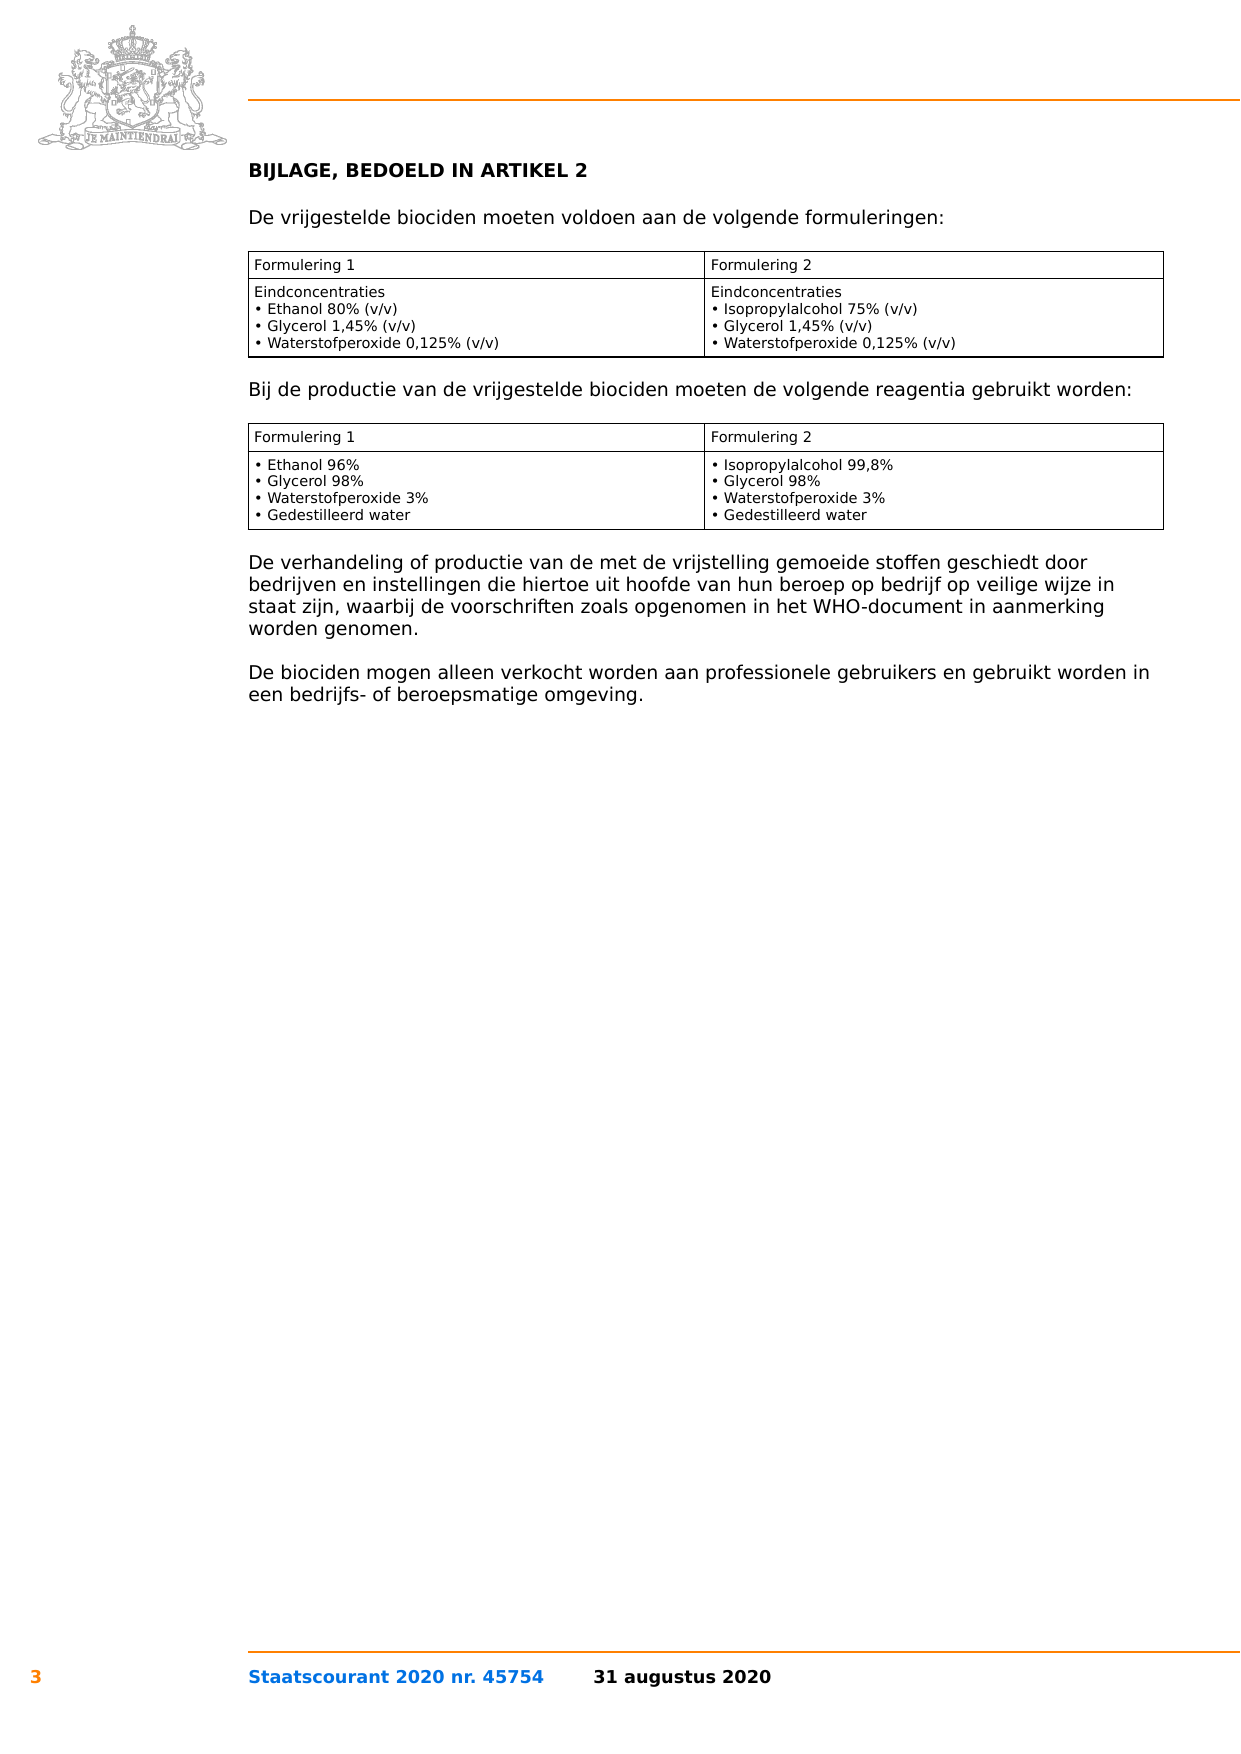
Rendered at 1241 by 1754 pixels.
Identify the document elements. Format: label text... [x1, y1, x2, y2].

text De biociden mogen alleen verkocht worden aan professionele gebruikers en gebruikt worden in een bedrijfs- of beroepsmatige omgeving. [248, 662, 1163, 706]
picture [38, 25, 227, 150]
table_header Formulering 1 [249, 424, 704, 451]
table_header Formulering 2 [705, 252, 1163, 278]
table_cell • Ethanol 96% • Glycerol 98% • Waterstofperoxide 3% • Gedestilleerd water [249, 452, 704, 529]
text De vrijgestelde biociden moeten voldoen aan de volgende formuleringen: [248, 207, 1163, 229]
table_cell Eindconcentraties • Ethanol 80% (v/v) • Glycerol 1,45% (v/v) • Waterstofperoxide 0,125% (v/v) [249, 279, 704, 356]
table_cell Eindconcentraties • Isopropylalcohol 75% (v/v) • Glycerol 1,45% (v/v) • Waterstofperoxide 0,125% (v/v) [705, 279, 1163, 356]
subtitle BIJLAGE, BEDOELD IN ARTIKEL 2 [248, 160, 1163, 182]
table_header Formulering 2 [705, 424, 1163, 451]
text Bij de productie van de vrijgestelde biociden moeten de volgende reagentia gebruikt worden: [248, 379, 1163, 401]
text De verhandeling of productie van de met de vrijstelling gemoeide stoffen geschiedt door bedrijven en instellingen die hiertoe uit hoofde van hun beroep op bedrijf op veilige wijze in staat zijn, waarbij de voorschriften zoals opgenomen in het WHO-document in aanmerking worden genomen. [248, 552, 1163, 640]
table_header Formulering 1 [249, 252, 704, 278]
table_cell • Isopropylalcohol 99,8% • Glycerol 98% • Waterstofperoxide 3% • Gedestilleerd water [705, 452, 1163, 529]
